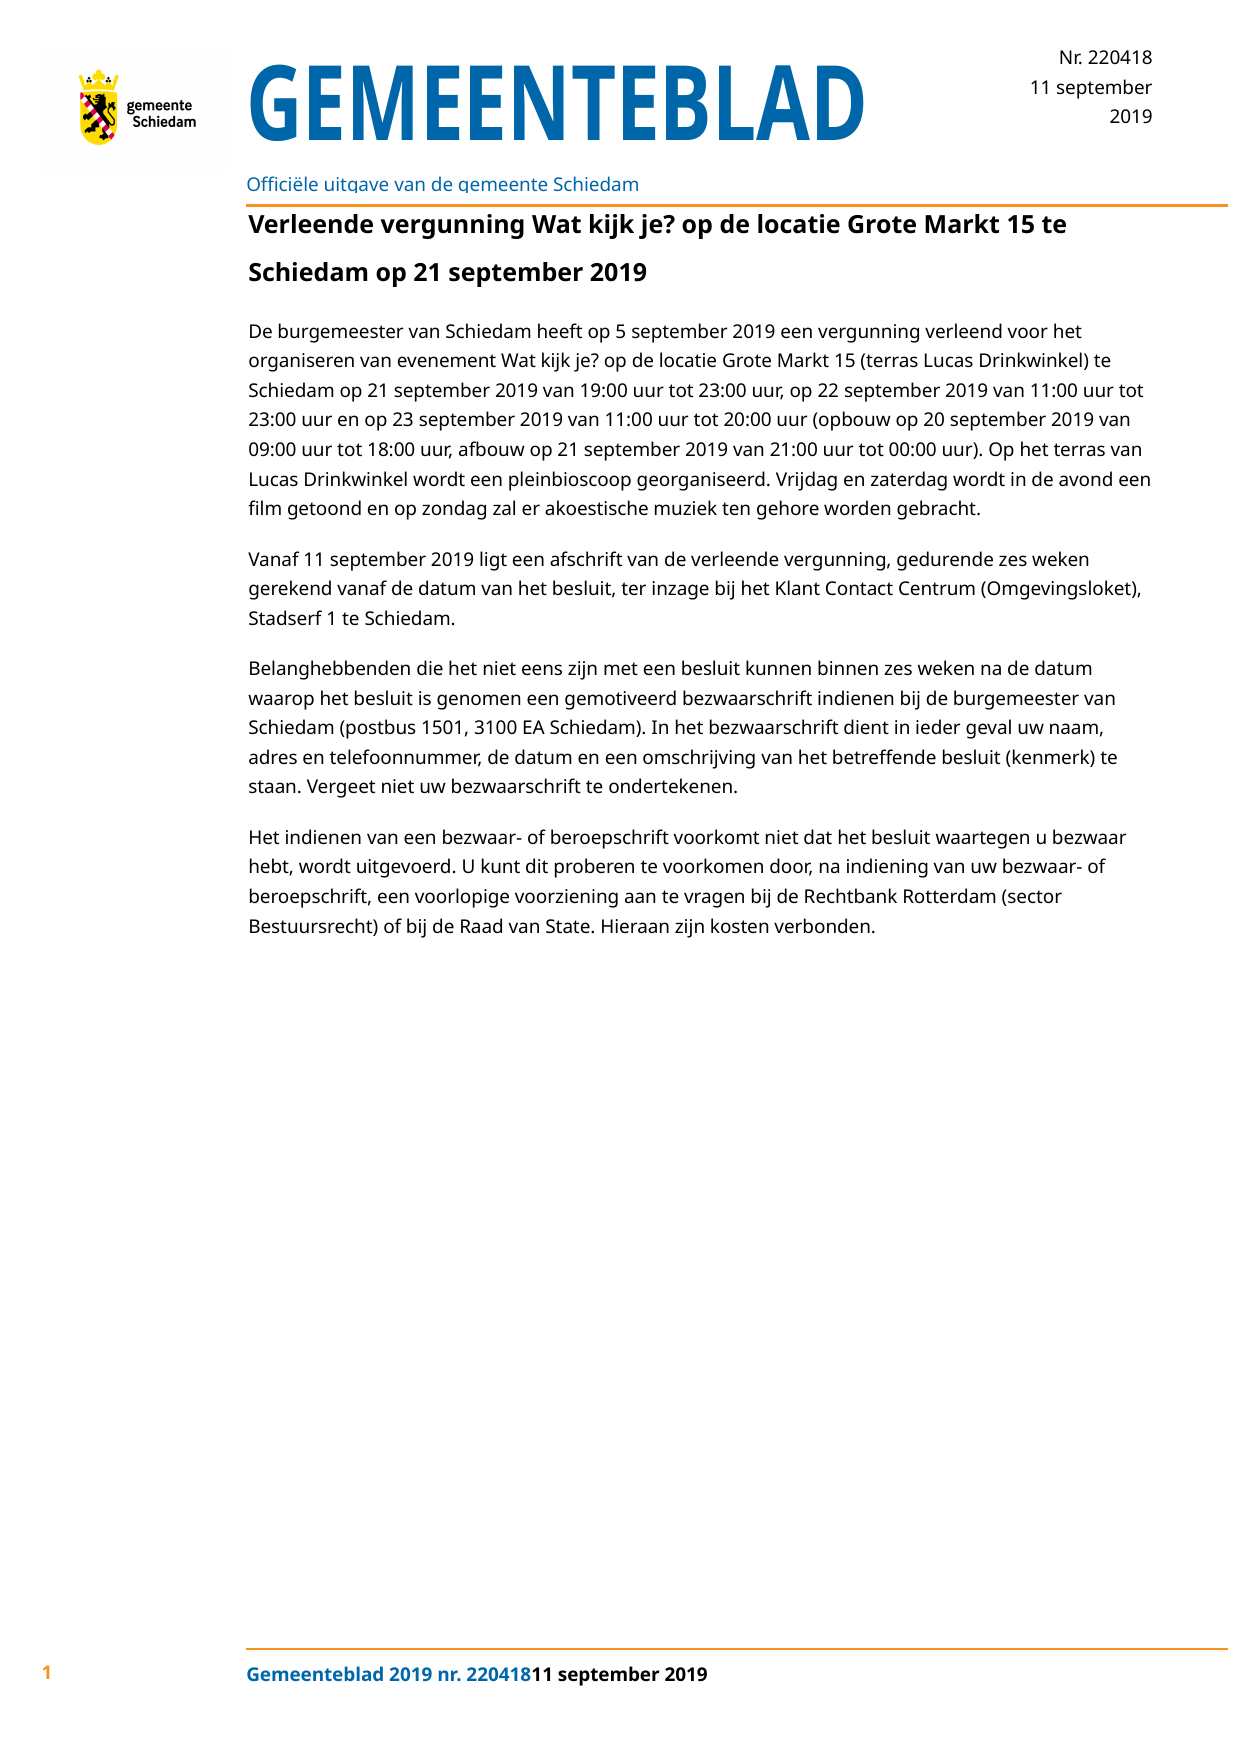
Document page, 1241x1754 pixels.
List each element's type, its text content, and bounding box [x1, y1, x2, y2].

text Belanghebbenden die het niet eens zijn met een besluit kunnen binnen zes weken na de datum waarop het besluit is genomen een gemotiveerd bezwaarschrift indienen bij de burgemeester van Schiedam (postbus 1501, 3100 EA Schiedam). In het bezwaarschrift dient in ieder geval uw naam, adres en telefoonnummer, de datum en een omschrijving van het betreffende besluit (kenmerk) te staan. Vergeet niet uw bezwaarschrift te ondertekenen. [248, 655, 1152, 799]
text Verleende vergunning Wat kijk je? op de locatie Grote Markt 15 te Schiedam op 21 september 2019 [248, 207, 1152, 288]
text Het indienen van een bezwaar- of beroepschrift voorkomt niet dat het besluit waartegen u bezwaar hebt, wordt uitgevoerd. U kunt dit proberen te voorkomen door, na indiening van uw bezwaar- of beroepschrift, een voorlopige voorziening aan te vragen bij de Rechtbank Rotterdam (sector Bestuursrecht) of bij de Raad van State. Hieraan zijn kosten verbonden. [248, 824, 1152, 939]
picture [41, 47, 231, 172]
text De burgemeester van Schiedam heeft op 5 september 2019 een vergunning verleend voor het organiseren van evenement Wat kijk je? op de locatie Grote Markt 15 (terras Lucas Drinkwinkel) te Schiedam op 21 september 2019 van 19:00 uur tot 23:00 uur, op 22 september 2019 van 11:00 uur tot 23:00 uur en op 23 september 2019 van 11:00 uur tot 20:00 uur (opbouw op 20 september 2019 van 09:00 uur tot 18:00 uur, afbouw op 21 september 2019 van 21:00 uur tot 00:00 uur). Op het terras van Lucas Drinkwinkel wordt een pleinbioscoop georganiseerd. Vrijdag en zaterdag wordt in de avond een film getoond en op zondag zal er akoestische muziek ten gehore worden gebracht. [248, 318, 1152, 521]
text Vanaf 11 september 2019 ligt een afschrift van de verleende vergunning, gedurende zes weken gerekend vanaf de datum van het besluit, ter inzage bij het Klant Contact Centrum (Omgevingsloket), Stadserf 1 te Schiedam. [248, 546, 1152, 631]
